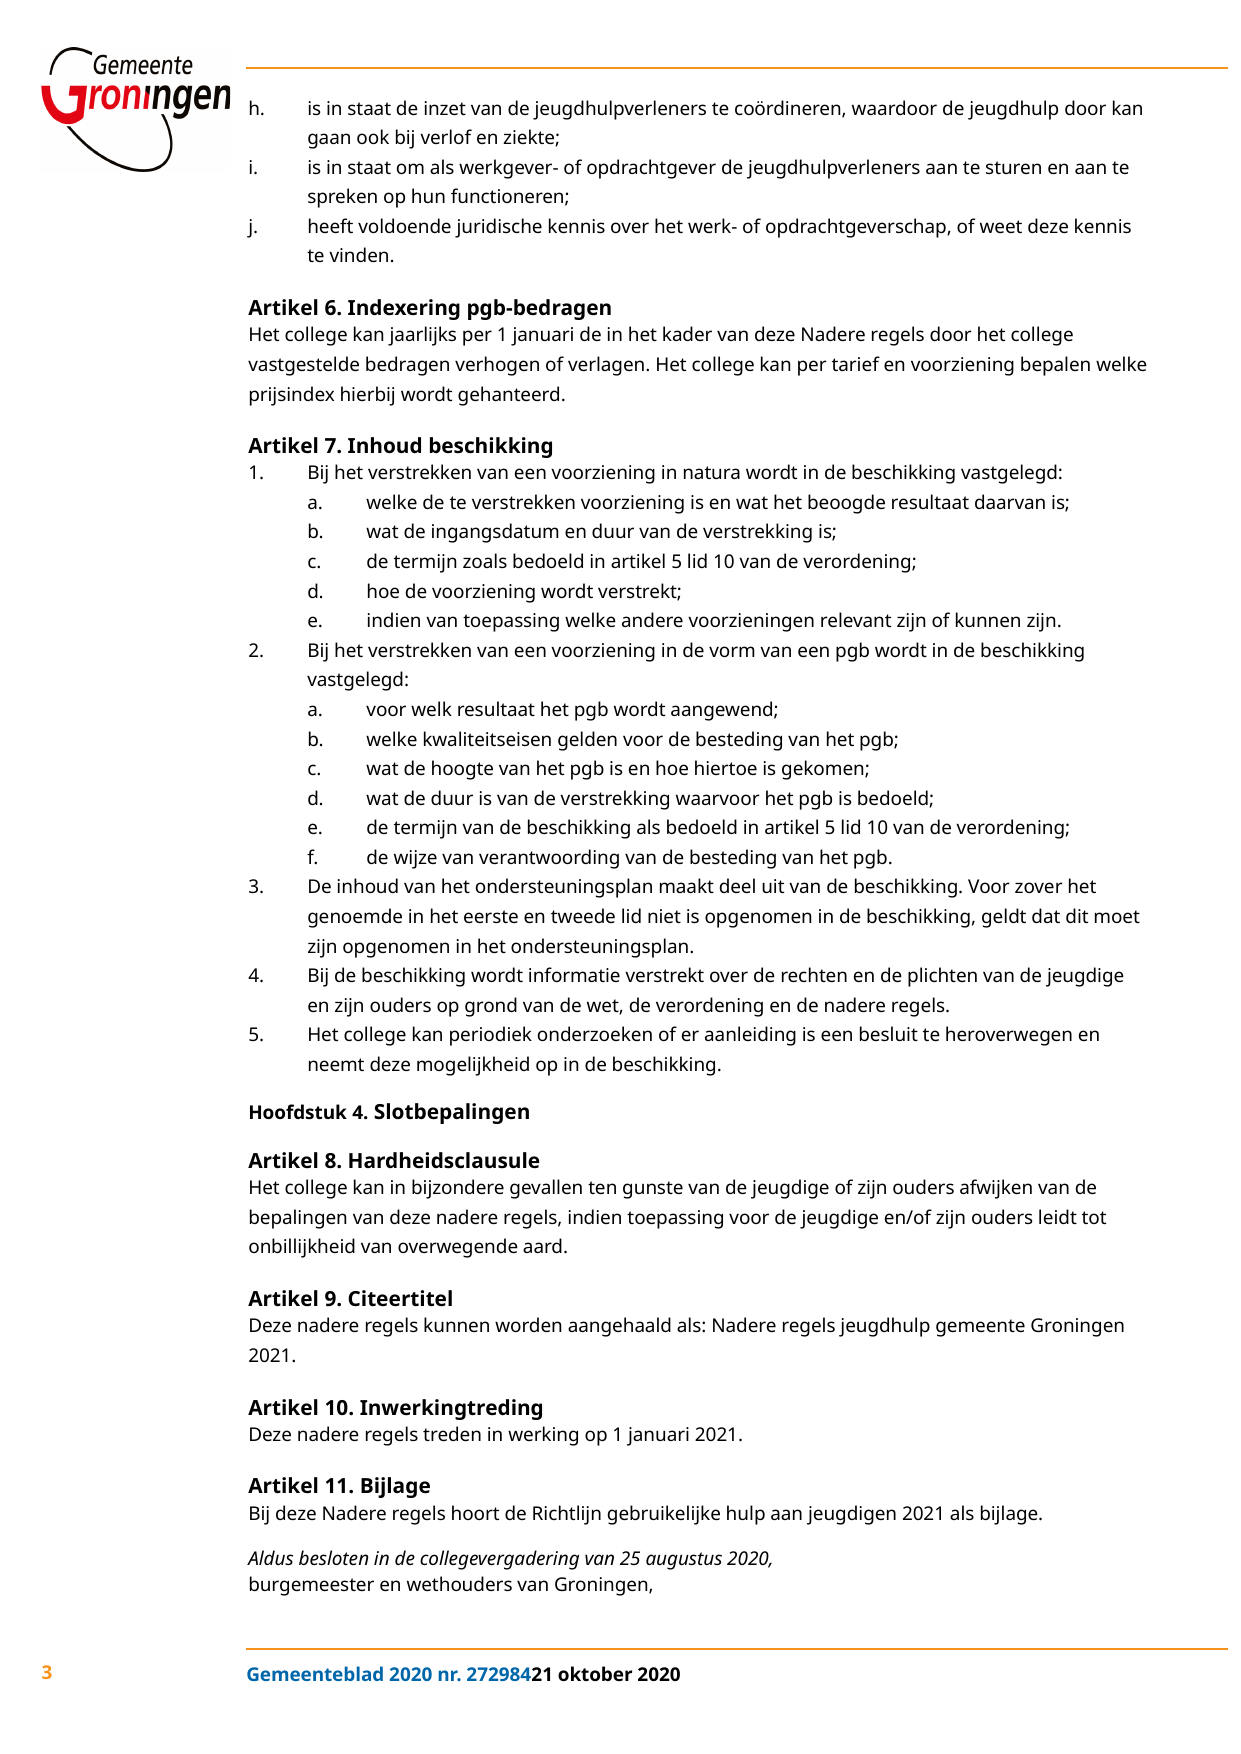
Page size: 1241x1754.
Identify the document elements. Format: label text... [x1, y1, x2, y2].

list Het college kan periodiek onderzoeken of er aanleiding is een besluit te heroverwegen en neemt deze mogelijkheid op in de beschikking. [248, 1022, 1152, 1077]
list voor welk resultaat het pgb wordt aangewend; [307, 696, 1152, 722]
text Artikel 6. Indexering pgb-bedragen [248, 293, 1152, 322]
text Het college kan in bijzondere gevallen ten gunste van de jeugdige of zijn ouders afwijken van de bepalingen van deze nadere regels, indien toepassing voor de jeugdige en/of zijn ouders leidt tot onbillijkheid van overwegende aard. [248, 1174, 1152, 1259]
text Artikel 10. Inwerkingtreding [248, 1393, 1152, 1421]
text Artikel 7. Inhoud beschikking [248, 431, 1152, 459]
list wat de ingangsdatum en duur van de verstrekking is; [307, 519, 1152, 544]
text Bij deze Nadere regels hoort de Richtlijn gebruikelijke hulp aan jeugdigen 2021 als bijlage. [248, 1500, 1152, 1526]
list Bij het verstrekken van een voorziening in natura wordt in de beschikking vastgelegd: [248, 459, 1152, 485]
text burgemeester en wethouders van Groningen, [248, 1571, 1152, 1597]
list heeft voldoende juridische kennis over het werk- of opdrachtgeverschap, of weet deze kennis te vinden. [248, 213, 1152, 268]
list de termijn van de beschikking als bedoeld in artikel 5 lid 10 van de verordening; [307, 814, 1152, 840]
text Deze nadere regels kunnen worden aangehaald als: Nadere regels jeugdhulp gemeente Groningen 2021. [248, 1313, 1152, 1368]
list de termijn zoals bedoeld in artikel 5 lid 10 van de verordening; [307, 548, 1152, 574]
text Artikel 11. Bijlage [248, 1471, 1152, 1500]
list Bij het verstrekken van een voorziening in de vorm van een pgb wordt in de beschikking vastgelegd: [248, 637, 1152, 692]
text Het college kan jaarlijks per 1 januari de in het kader van deze Nadere regels door het college vastgestelde bedragen verhogen of verlagen. Het college kan per tarief en voorziening bepalen welke prijsindex hierbij wordt gehanteerd. [248, 322, 1152, 406]
picture [41, 47, 231, 172]
list de wijze van verantwoording van de besteding van het pgb. [307, 844, 1152, 870]
list Bij de beschikking wordt informatie verstrekt over de rechten en de plichten van de jeugdige en zijn ouders op grond van de wet, de verordening en de nadere regels. [248, 962, 1152, 1018]
list is in staat om als werkgever- of opdrachtgever de jeugdhulpverleners aan te sturen en aan te spreken op hun functioneren; [248, 154, 1152, 209]
list wat de hoogte van het pgb is en hoe hiertoe is gekomen; [307, 755, 1152, 781]
text Deze nadere regels treden in werking op 1 januari 2021. [248, 1421, 1152, 1447]
text Aldus besloten in de collegevergadering van 25 augustus 2020, [248, 1546, 1152, 1571]
text Hoofdstuk 4. Slotbepalingen [248, 1097, 1152, 1125]
list hoe de voorziening wordt verstrekt; [307, 578, 1152, 604]
text Artikel 8. Hardheidsclausule [248, 1146, 1152, 1174]
list welke kwaliteitseisen gelden voor de besteding van het pgb; [307, 726, 1152, 752]
text Artikel 9. Citeertitel [248, 1284, 1152, 1313]
list indien van toepassing welke andere voorzieningen relevant zijn of kunnen zijn. [307, 607, 1152, 633]
list wat de duur is van de verstrekking waarvoor het pgb is bedoeld; [307, 785, 1152, 811]
list is in staat de inzet van de jeugdhulpverleners te coördineren, waardoor de jeugdhulp door kan gaan ook bij verlof en ziekte; [248, 95, 1152, 150]
list De inhoud van het ondersteuningsplan maakt deel uit van de beschikking. Voor zover het genoemde in het eerste en tweede lid niet is opgenomen in de beschikking, geldt dat dit moet zijn opgenomen in het ondersteuningsplan. [248, 874, 1152, 959]
list welke de te verstrekken voorziening is en wat het beoogde resultaat daarvan is; [307, 489, 1152, 515]
